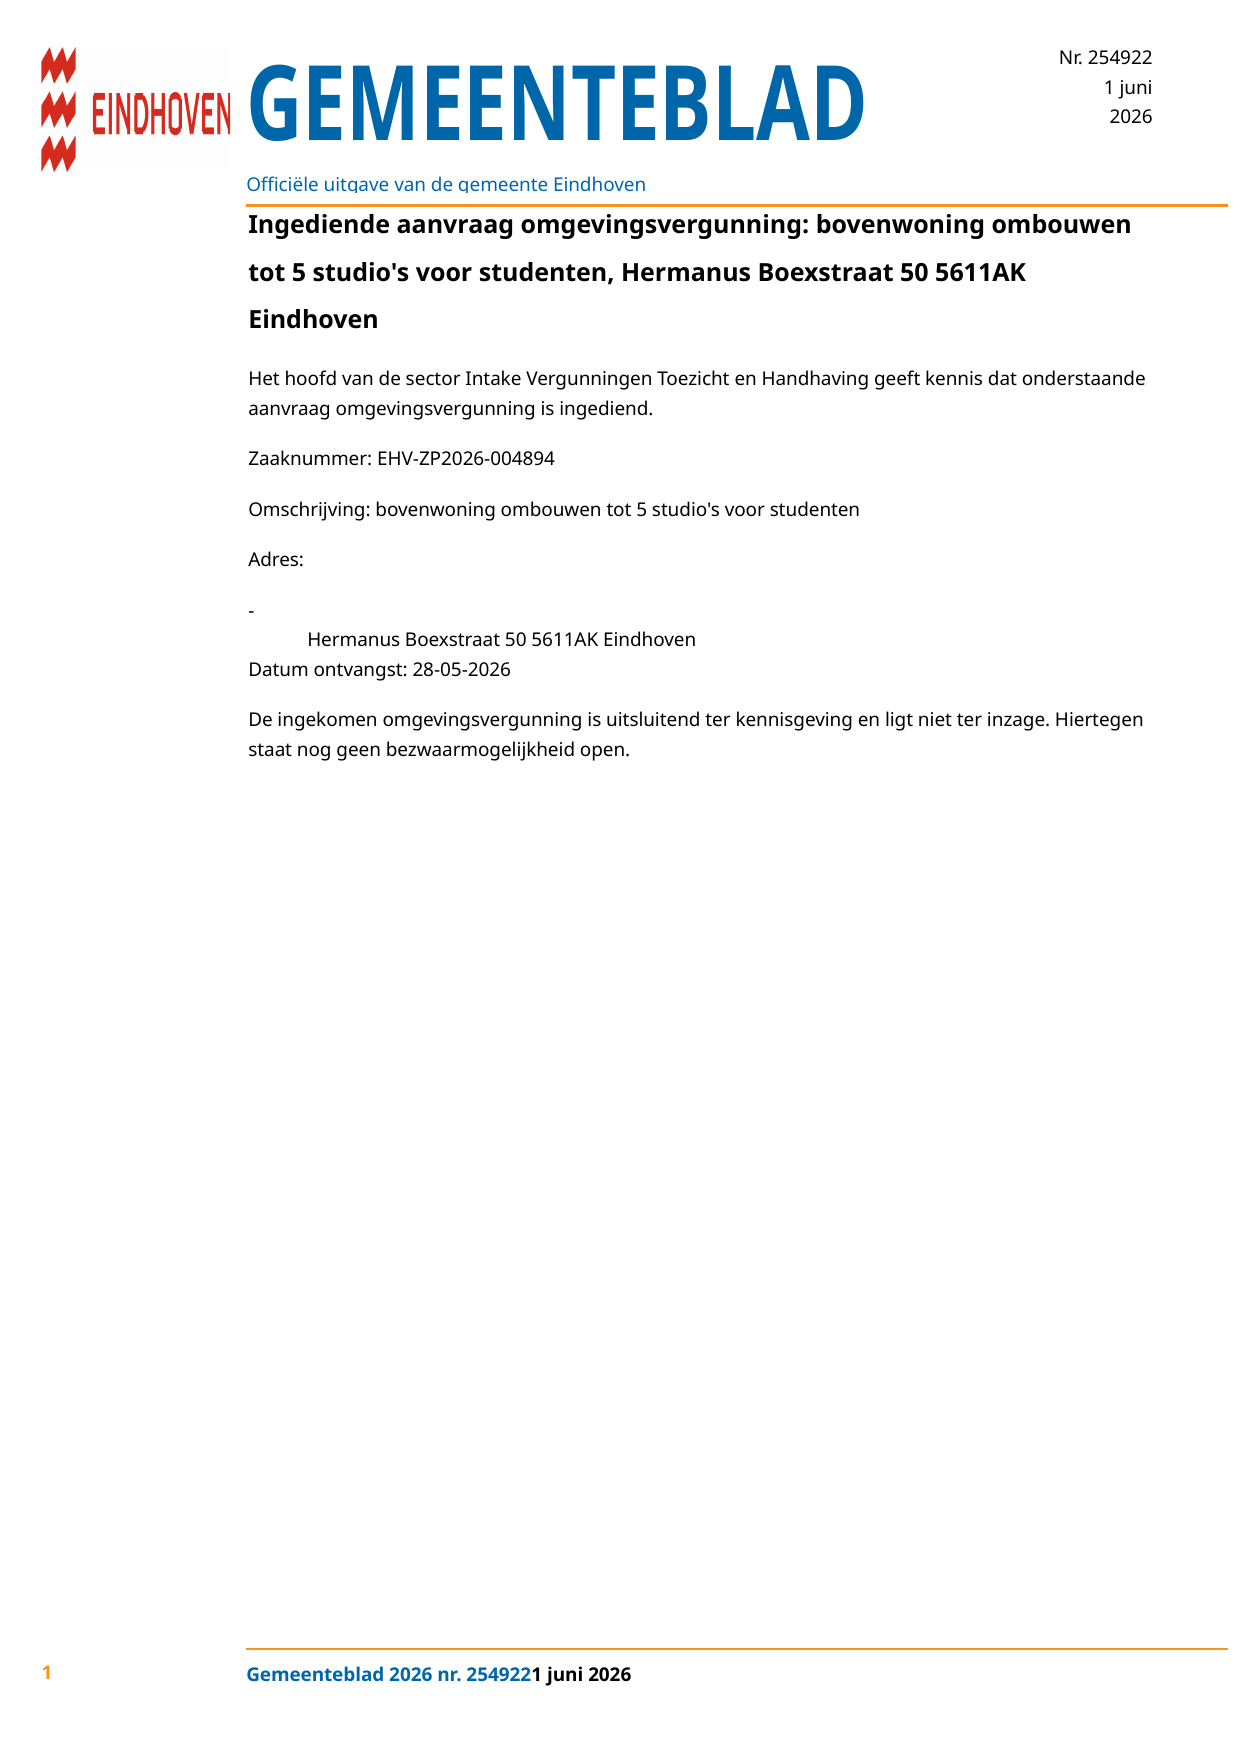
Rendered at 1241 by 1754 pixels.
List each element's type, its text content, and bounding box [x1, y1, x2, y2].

picture [41, 47, 231, 172]
list Hermanus Boexstraat 50 5611AK Eindhoven [248, 626, 1152, 652]
text De ingekomen omgevingsvergunning is uitsluitend ter kennisgeving en ligt niet ter inzage. Hiertegen staat nog geen bezwaarmogelijkheid open. [248, 706, 1152, 762]
text Omschrijving: bovenwoning ombouwen tot 5 studio's voor studenten [248, 496, 1152, 522]
text Zaaknummer: EHV-ZP2026-004894 [248, 446, 1152, 471]
text Adres: [248, 546, 1152, 572]
text Datum ontvangst: 28-05-2026 [248, 656, 1152, 682]
text Ingediende aanvraag omgevingsvergunning: bovenwoning ombouwen tot 5 studio's voor studenten, Hermanus Boexstraat 50 5611AK Eindhoven [248, 207, 1152, 336]
text Het hoofd van de sector Intake Vergunningen Toezicht en Handhaving geeft kennis dat onderstaande aanvraag omgevingsvergunning is ingediend. [248, 366, 1152, 421]
